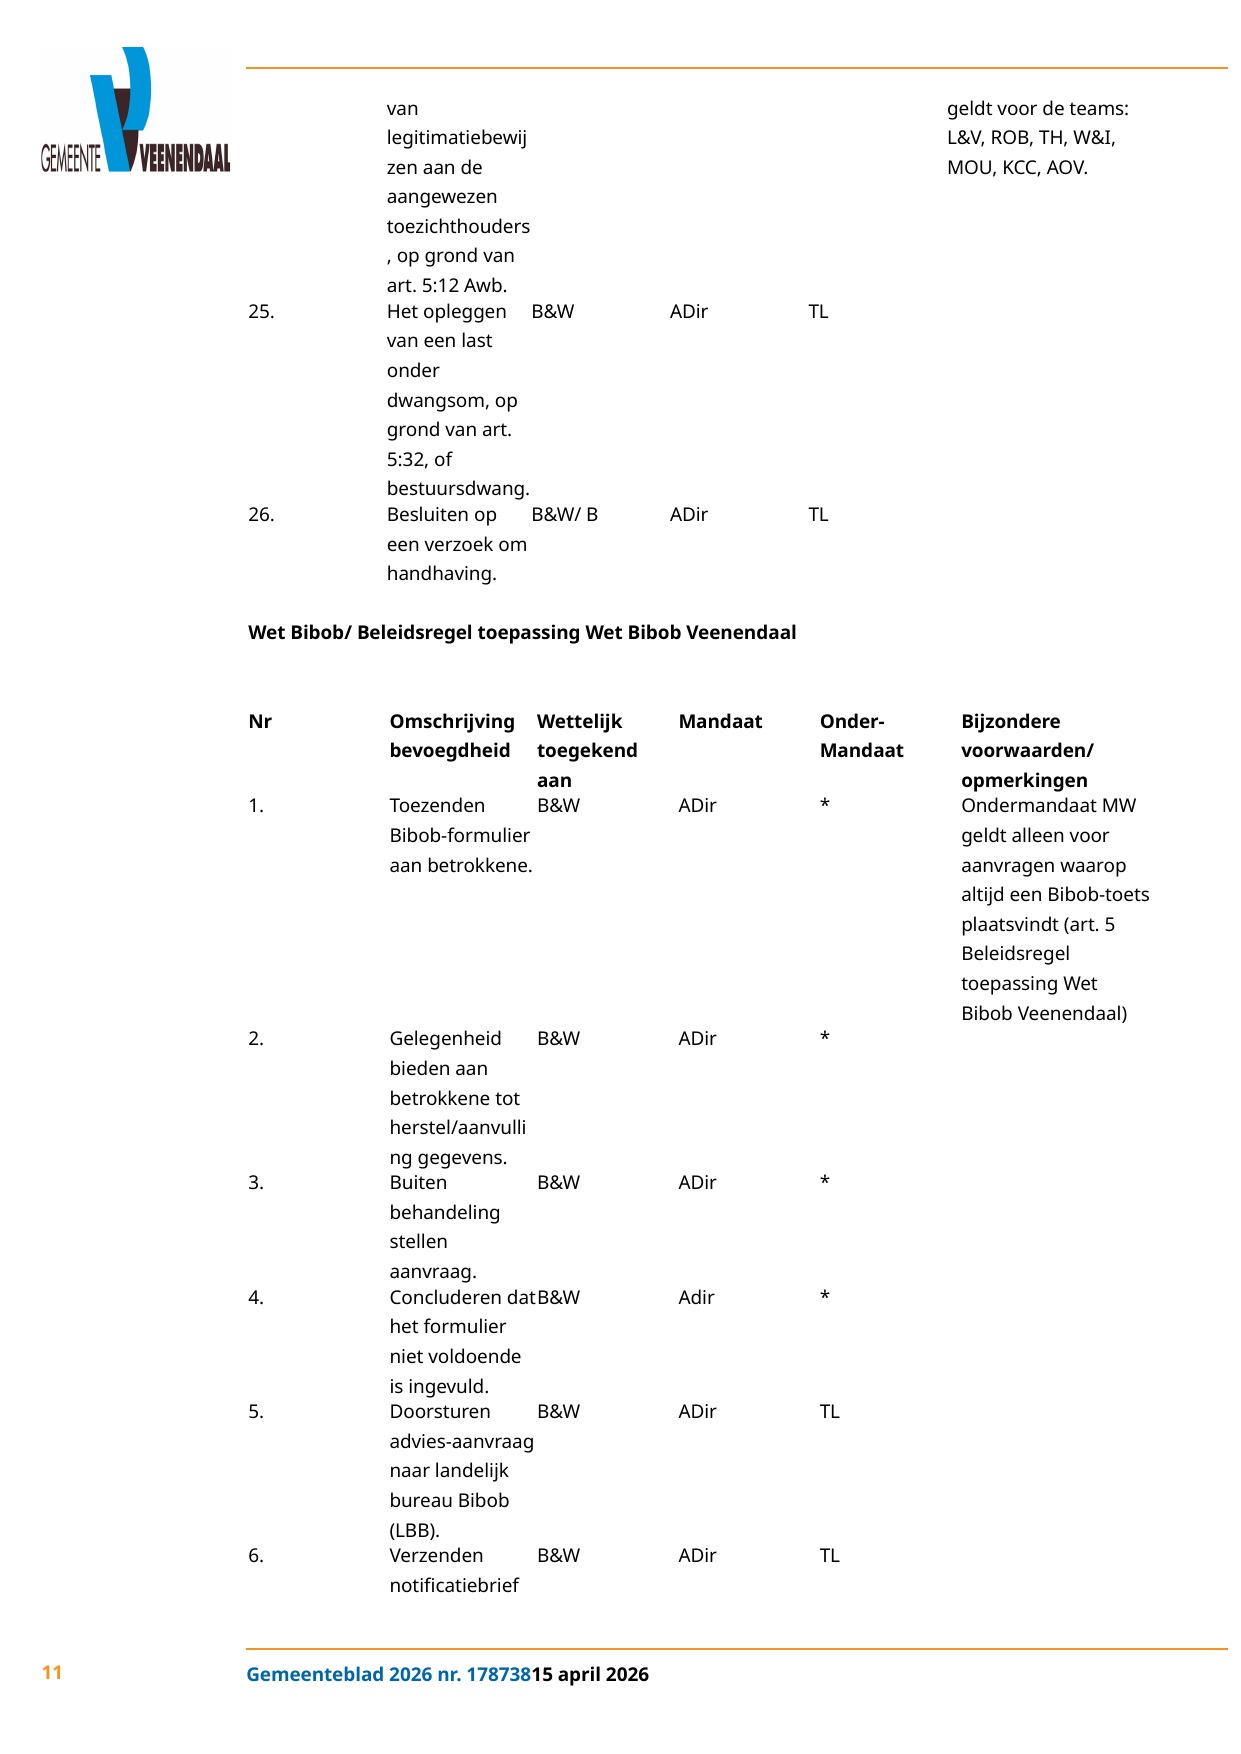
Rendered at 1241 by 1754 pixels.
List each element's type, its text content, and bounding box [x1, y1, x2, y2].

table_cell ADir [678, 1543, 819, 1598]
table_cell B&W [537, 1026, 678, 1169]
table_header Wettelijk toegekend aan [537, 708, 678, 793]
table_cell B&W/ B [531, 501, 670, 586]
table_cell [947, 501, 1152, 586]
table_header Omschrijving bevoegdheid [389, 708, 537, 793]
table_cell ADir [670, 501, 808, 586]
table_cell Verzenden notificatiebrief [389, 1543, 537, 1598]
table_cell [961, 1170, 1152, 1284]
table_cell Het opleggen van een last onder dwangsom, op grond van art. 5:32, of bestuursdwang. [387, 298, 531, 501]
table_cell [961, 1399, 1152, 1543]
table_cell TL [808, 298, 947, 501]
table_cell B&W [537, 793, 678, 1026]
table_cell Concluderen dat het formulier niet voldoende is ingevuld. [389, 1284, 537, 1398]
table_cell * [820, 793, 961, 1026]
table_cell TL [808, 501, 947, 586]
table_cell [808, 95, 947, 298]
table_cell Buiten behandeling stellen aanvraag. [389, 1170, 537, 1284]
table_cell Toezenden Bibob-formulier aan betrokkene. [389, 793, 537, 1026]
table_cell * [820, 1026, 961, 1169]
table_cell TL [820, 1543, 961, 1598]
picture [123, 47, 231, 172]
table_cell [961, 1284, 1152, 1398]
table_cell Besluiten op een verzoek om handhaving. [387, 501, 531, 586]
table_cell TL [820, 1399, 961, 1543]
table_header Mandaat [678, 708, 819, 793]
table_cell [961, 1543, 1152, 1598]
table_cell 1. [248, 793, 389, 1026]
table_cell [947, 298, 1152, 501]
picture [41, 47, 130, 172]
table_cell 4. [248, 1284, 389, 1398]
table_cell B&W [531, 298, 670, 501]
table_cell ADir [678, 1026, 819, 1169]
table_cell B&W [537, 1284, 678, 1398]
table_cell Adir [678, 1284, 819, 1398]
table_cell ADir [678, 1170, 819, 1284]
table_cell 5. [248, 1399, 389, 1543]
table_header Onder- Mandaat [820, 708, 961, 793]
table_header Bijzondere voorwaarden/ opmerkingen [961, 708, 1152, 793]
table_cell * [820, 1284, 961, 1398]
text Wet Bibob/ Beleidsregel toepassing Wet Bibob Veenendaal [248, 619, 1152, 645]
table_cell B&W [537, 1543, 678, 1598]
table_cell 3. [248, 1170, 389, 1284]
table_cell B&W [537, 1170, 678, 1284]
table_cell 6. [248, 1543, 389, 1598]
table_cell Doorsturen advies-aanvraag naar landelijk bureau Bibob (LBB). [389, 1399, 537, 1543]
table_cell [670, 95, 808, 298]
table_cell 26. [248, 501, 387, 586]
table_cell Gelegenheid bieden aan betrokkene tot herstel/aanvulling gegevens. [389, 1026, 537, 1169]
table_cell ADir [678, 1399, 819, 1543]
table_cell van legitimatiebewijzen aan de aangewezen toezichthouders, op grond van art. 5:12 Awb. [387, 95, 531, 298]
table_cell ADir [678, 793, 819, 1026]
table_cell 2. [248, 1026, 389, 1169]
table_header Nr [248, 708, 389, 793]
table_cell 25. [248, 298, 387, 501]
table_cell B&W [537, 1399, 678, 1543]
table_cell ADir [670, 298, 808, 501]
table_cell Ondermandaat MW geldt alleen voor aanvragen waarop altijd een Bibob-toets plaatsvindt (art. 5 Beleidsregel toepassing Wet Bibob Veenendaal) [961, 793, 1152, 1026]
table_cell [531, 95, 670, 298]
table_cell [248, 95, 387, 298]
table_cell [961, 1026, 1152, 1169]
table_cell * [820, 1170, 961, 1284]
table_cell geldt voor de teams: L&V, ROB, TH, W&I, MOU, KCC, AOV. [947, 95, 1152, 298]
